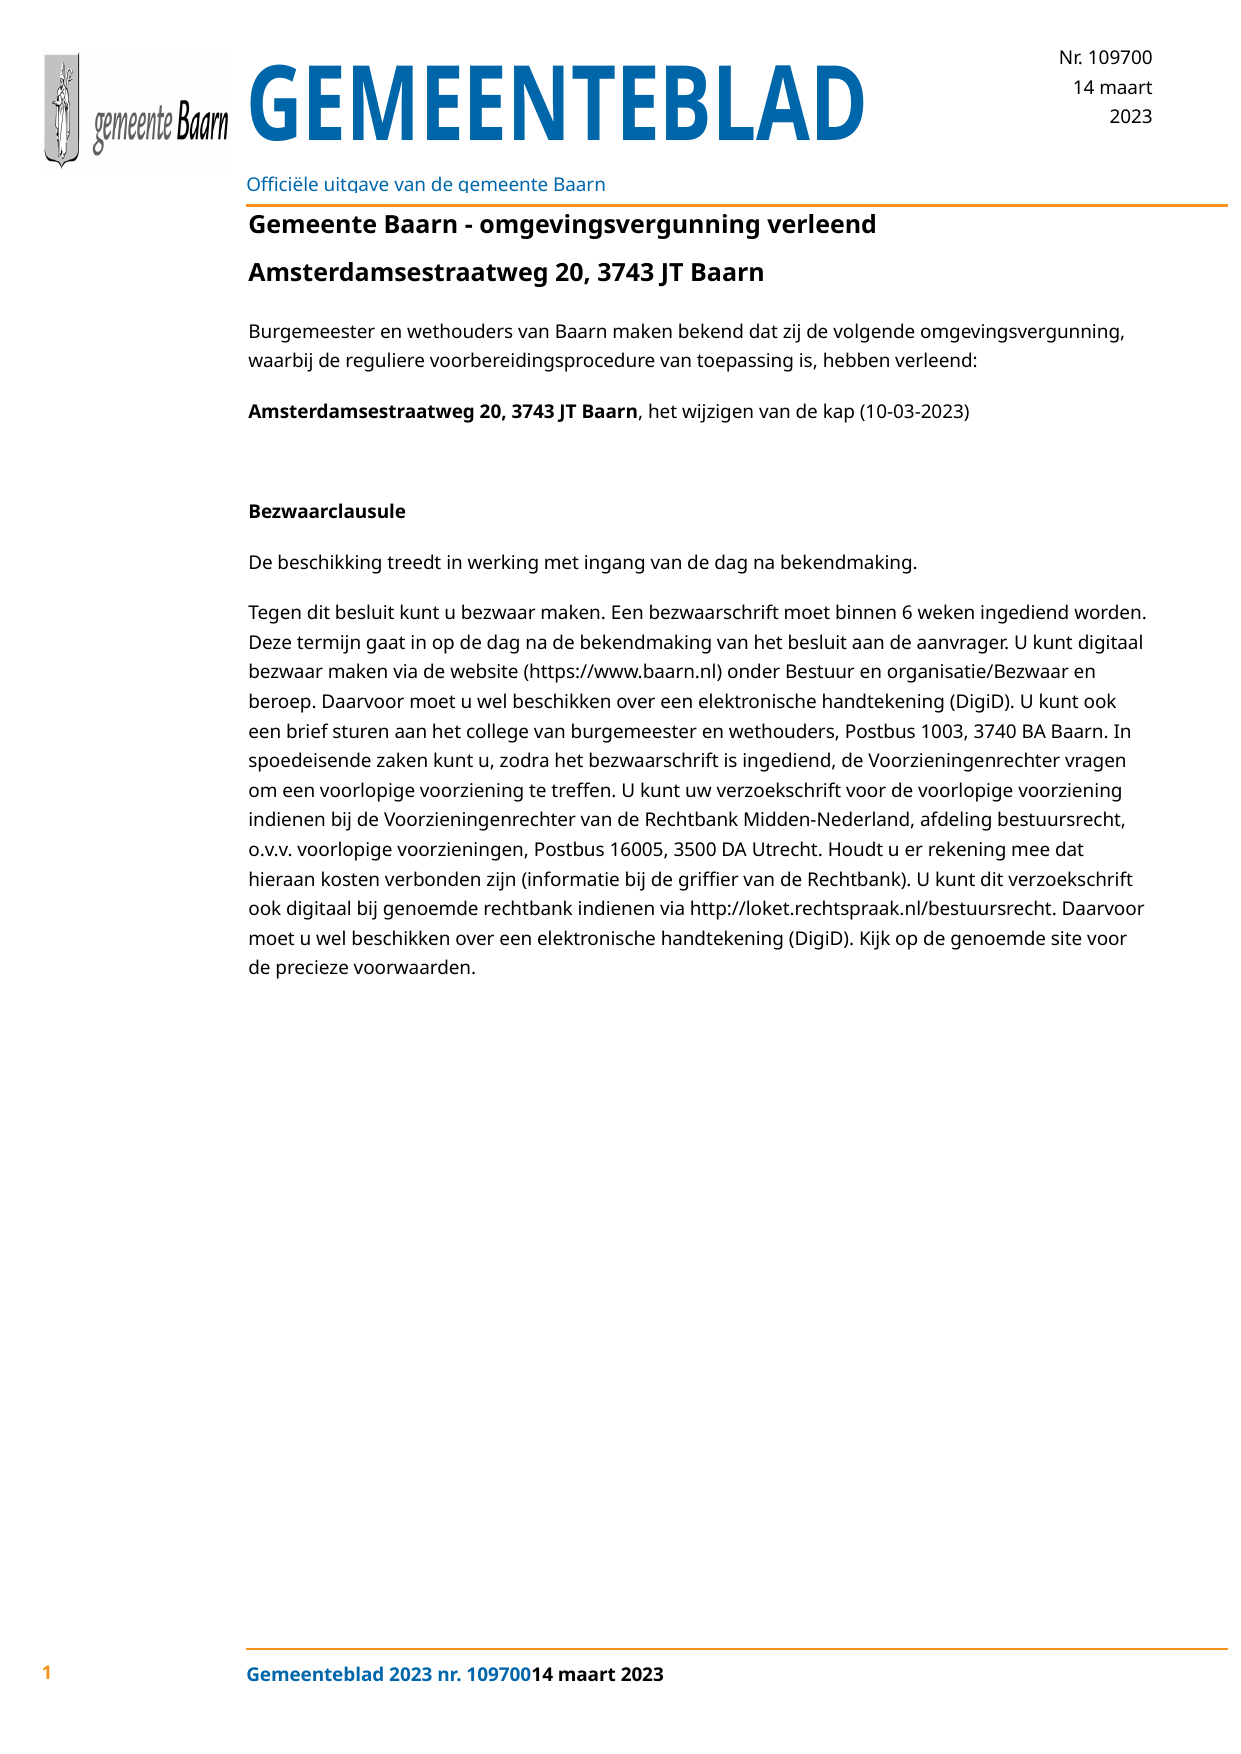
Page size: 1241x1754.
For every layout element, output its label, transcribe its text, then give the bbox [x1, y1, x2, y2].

text Gemeente Baarn - omgevingsvergunning verleend Amsterdamsestraatweg 20, 3743 JT Baarn [248, 207, 1152, 288]
text Amsterdamsestraatweg 20, 3743 JT Baarn, het wijzigen van de kap (10-03-2023) [248, 398, 1152, 424]
text De beschikking treedt in werking met ingang van de dag na bekendmaking. [248, 549, 1152, 575]
text Tegen dit besluit kunt u bezwaar maken. Een bezwaarschrift moet binnen 6 weken ingediend worden. Deze termijn gaat in op de dag na de bekendmaking van het besluit aan de aanvrager. U kunt digitaal bezwaar maken via de website (https://www.baarn.nl) onder Bestuur en organisatie/Bezwaar en beroep. Daarvoor moet u wel beschikken over een elektronische handtekening (DigiD). U kunt ook een brief sturen aan het college van burgemeester en wethouders, Postbus 1003, 3740 BA Baarn. In spoedeisende zaken kunt u, zodra het bezwaarschrift is ingediend, de Voorzieningenrechter vragen om een voorlopige voorziening te treffen. U kunt uw verzoekschrift voor de voorlopige voorziening indienen bij de Voorzieningenrechter van de Rechtbank Midden-Nederland, afdeling bestuursrecht, o.v.v. voorlopige voorzieningen, Postbus 16005, 3500 DA Utrecht. Houdt u er rekening mee dat hieraan kosten verbonden zijn (informatie bij de griffier van de Rechtbank). U kunt dit verzoekschrift ook digitaal bij genoemde rechtbank indienen via http://loket.rechtspraak.nl/bestuursrecht. Daarvoor moet u wel beschikken over een elektronische handtekening (DigiD). Kijk op de genoemde site voor de precieze voorwaarden. [248, 599, 1152, 980]
picture [41, 47, 231, 172]
text Bezwaarclausule [248, 499, 1152, 524]
text Burgemeester en wethouders van Baarn maken bekend dat zij de volgende omgevingsvergunning, waarbij de reguliere voorbereidingsprocedure van toepassing is, hebben verleend: [248, 318, 1152, 373]
